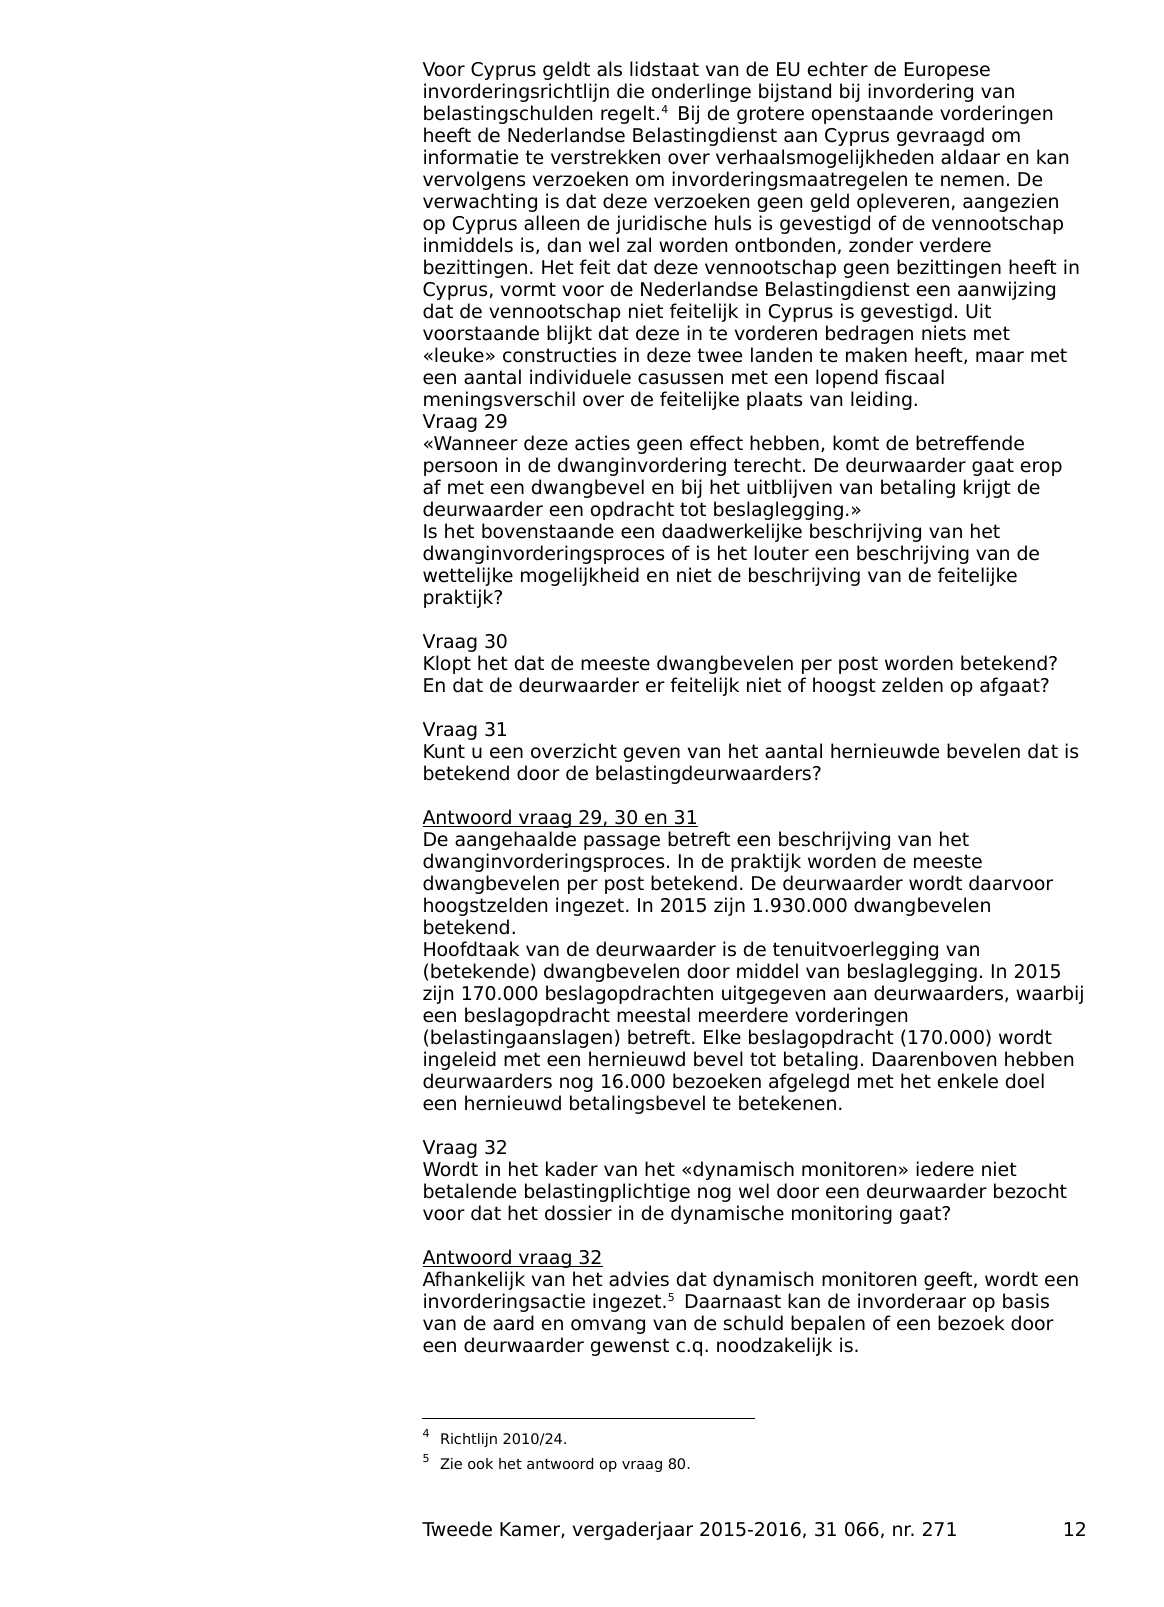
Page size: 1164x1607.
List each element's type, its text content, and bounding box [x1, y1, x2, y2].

text Wordt in het kader van het «dynamisch monitoren» iedere niet betalende belastingplichtige nog wel door een deurwaarder bezocht voor dat het dossier in de dynamische monitoring gaat? [422, 1159, 1087, 1225]
text Is het bovenstaande een daadwerkelijke beschrijving van het dwanginvorderingsproces of is het louter een beschrijving van de wettelijke mogelijkheid en niet de beschrijving van de feitelijke praktijk? [422, 521, 1087, 608]
text Afhankelijk van het advies dat dynamisch monitoren geeft, wordt een invorderingsactie ingezet. Daarnaast kan de invorderaar op basis van de aard en omvang van de schuld bepalen of een bezoek door een deurwaarder gewenst c.q. noodzakelijk is. [422, 1269, 1087, 1357]
text Vraag 29 [422, 411, 1087, 433]
text Vraag 31 [422, 719, 1087, 741]
text Antwoord vraag 29, 30 en 31 [422, 807, 1087, 829]
text Zie ook het antwoord op vraag 80. [422, 1452, 1087, 1474]
text Vraag 30 [422, 631, 1087, 653]
text Hoofdtaak van de deurwaarder is de tenuitvoerlegging van (betekende) dwangbevelen door middel van beslaglegging. In 2015 zijn 170.000 beslagopdrachten uitgegeven aan deurwaarders, waarbij een beslagopdracht meestal meerdere vorderingen (belastingaanslagen) betreft. Elke beslagopdracht (170.000) wordt ingeleid met een hernieuwd bevel tot betaling. Daarenboven hebben deurwaarders nog 16.000 bezoeken afgelegd met het enkele doel een hernieuwd betalingsbevel te betekenen. [422, 939, 1087, 1115]
text Voor Cyprus geldt als lidstaat van de EU echter de Europese invorderingsrichtlijn die onderlinge bijstand bij invordering van belastingschulden regelt. Bij de grotere openstaande vorderingen heeft de Nederlandse Belastingdienst aan Cyprus gevraagd om informatie te verstrekken over verhaalsmogelijkheden aldaar en kan vervolgens verzoeken om invorderingsmaatregelen te nemen. De verwachting is dat deze verzoeken geen geld opleveren, aangezien op Cyprus alleen de juridische huls is gevestigd of de vennootschap inmiddels is, dan wel zal worden ontbonden, zonder verdere bezittingen. Het feit dat deze vennootschap geen bezittingen heeft in Cyprus, vormt voor de Nederlandse Belastingdienst een aanwijzing dat de vennootschap niet feitelijk in Cyprus is gevestigd. Uit voorstaande blijkt dat deze in te vorderen bedragen niets met «leuke» constructies in deze twee landen te maken heeft, maar met een aantal individuele casussen met een lopend fiscaal meningsverschil over de feitelijke plaats van leiding. [422, 59, 1087, 411]
text Antwoord vraag 32 [422, 1247, 1087, 1269]
text Kunt u een overzicht geven van het aantal hernieuwde bevelen dat is betekend door de belastingdeurwaarders? [422, 741, 1087, 785]
text Richtlijn 2010/24. [422, 1427, 1087, 1449]
text De aangehaalde passage betreft een beschrijving van het dwanginvorderingsproces. In de praktijk worden de meeste dwangbevelen per post betekend. De deurwaarder wordt daarvoor hoogstzelden ingezet. In 2015 zijn 1.930.000 dwangbevelen betekend. [422, 829, 1087, 939]
text «Wanneer deze acties geen effect hebben, komt de betreffende persoon in de dwanginvordering terecht. De deurwaarder gaat erop af met een dwangbevel en bij het uitblijven van betaling krijgt de deurwaarder een opdracht tot beslaglegging.» [422, 433, 1087, 521]
text Vraag 32 [422, 1137, 1087, 1159]
text Klopt het dat de meeste dwangbevelen per post worden betekend? En dat de deurwaarder er feitelijk niet of hoogst zelden op afgaat? [422, 653, 1087, 697]
